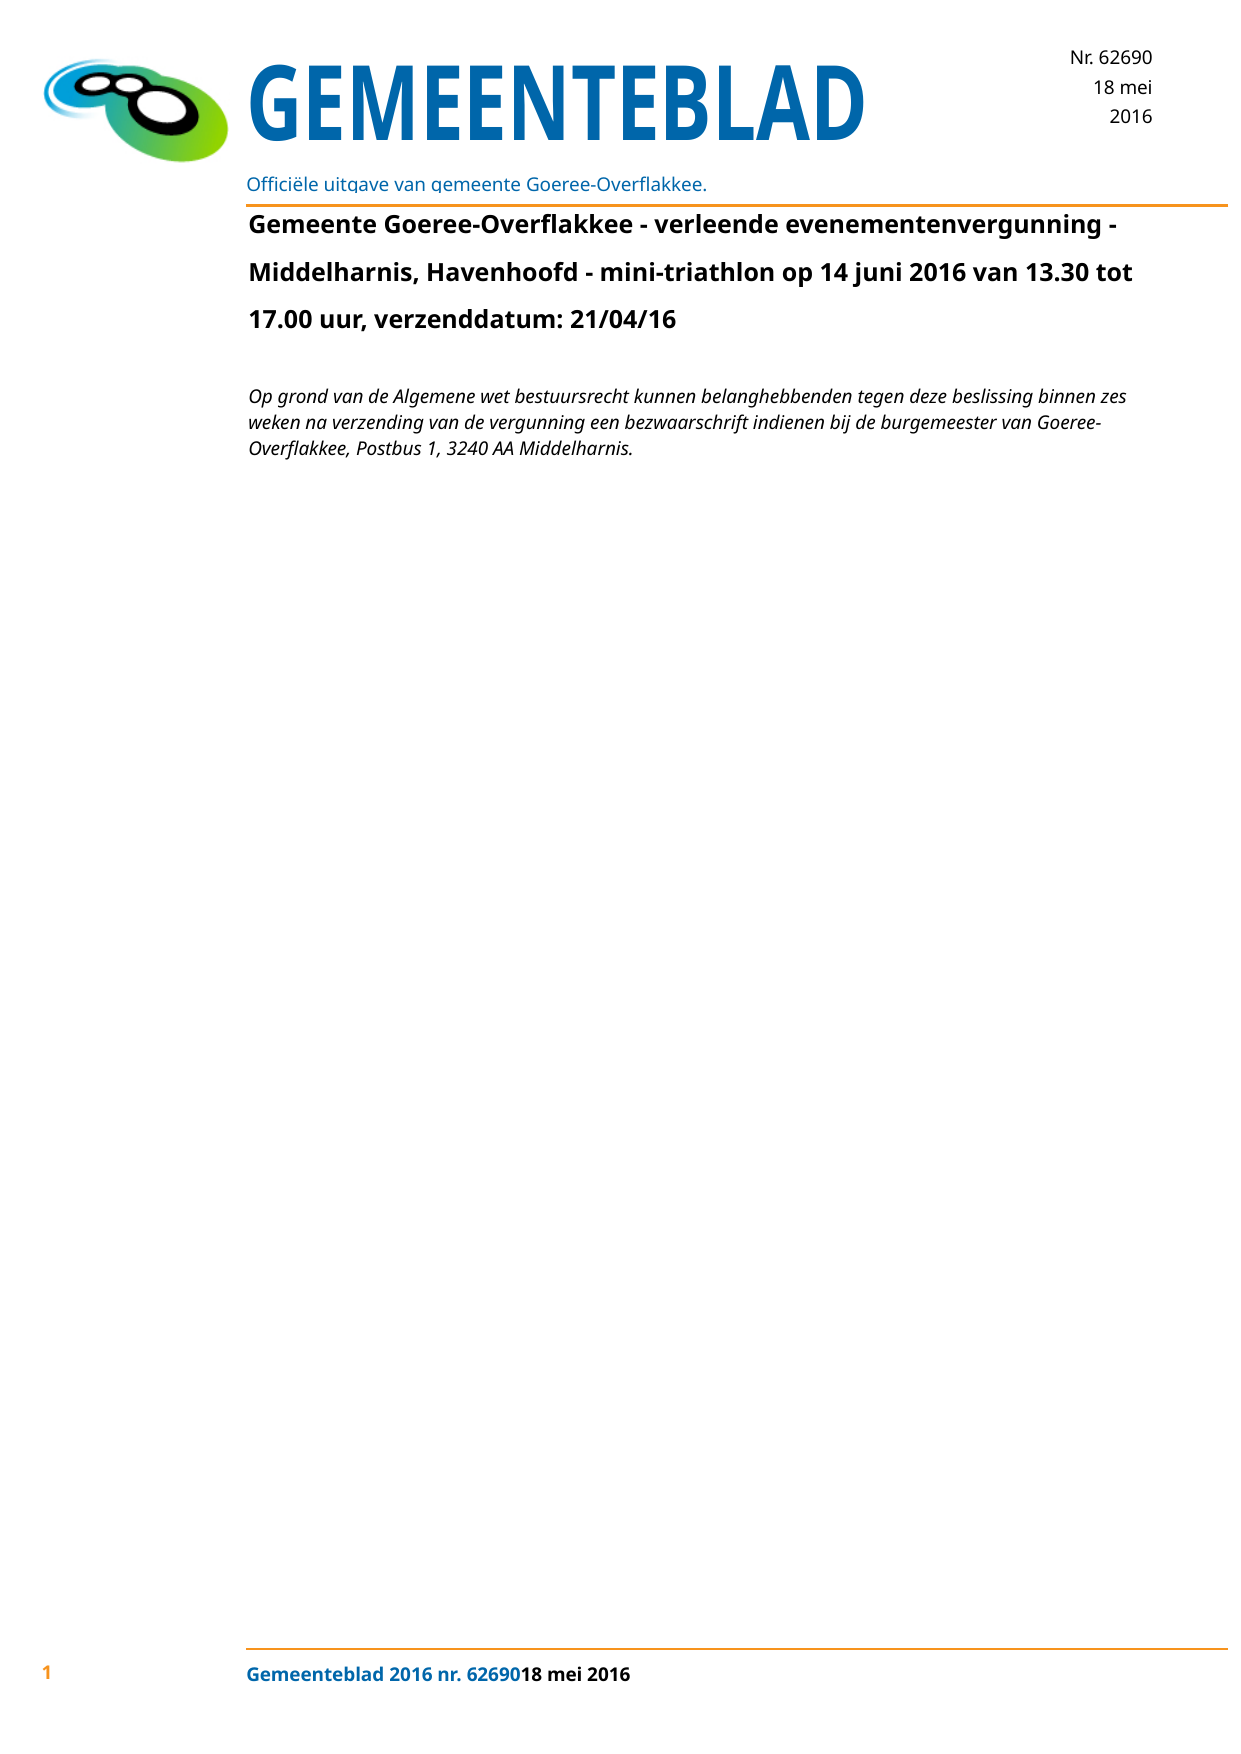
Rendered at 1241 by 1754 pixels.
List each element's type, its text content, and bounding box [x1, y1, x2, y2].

text Gemeente Goeree-Overflakkee - verleende evenementenvergunning - Middelharnis, Havenhoofd - mini-triathlon op 14 juni 2016 van 13.30 tot 17.00 uur, verzenddatum: 21/04/16 [248, 207, 1152, 336]
picture [41, 47, 231, 172]
text Op grond van de Algemene wet bestuursrecht kunnen belanghebbenden tegen deze beslissing binnen zes weken na verzending van de vergunning een bezwaarschrift indienen bij de burgemeester van Goeree-Overflakkee, Postbus 1, 3240 AA Middelharnis. [248, 384, 1152, 461]
